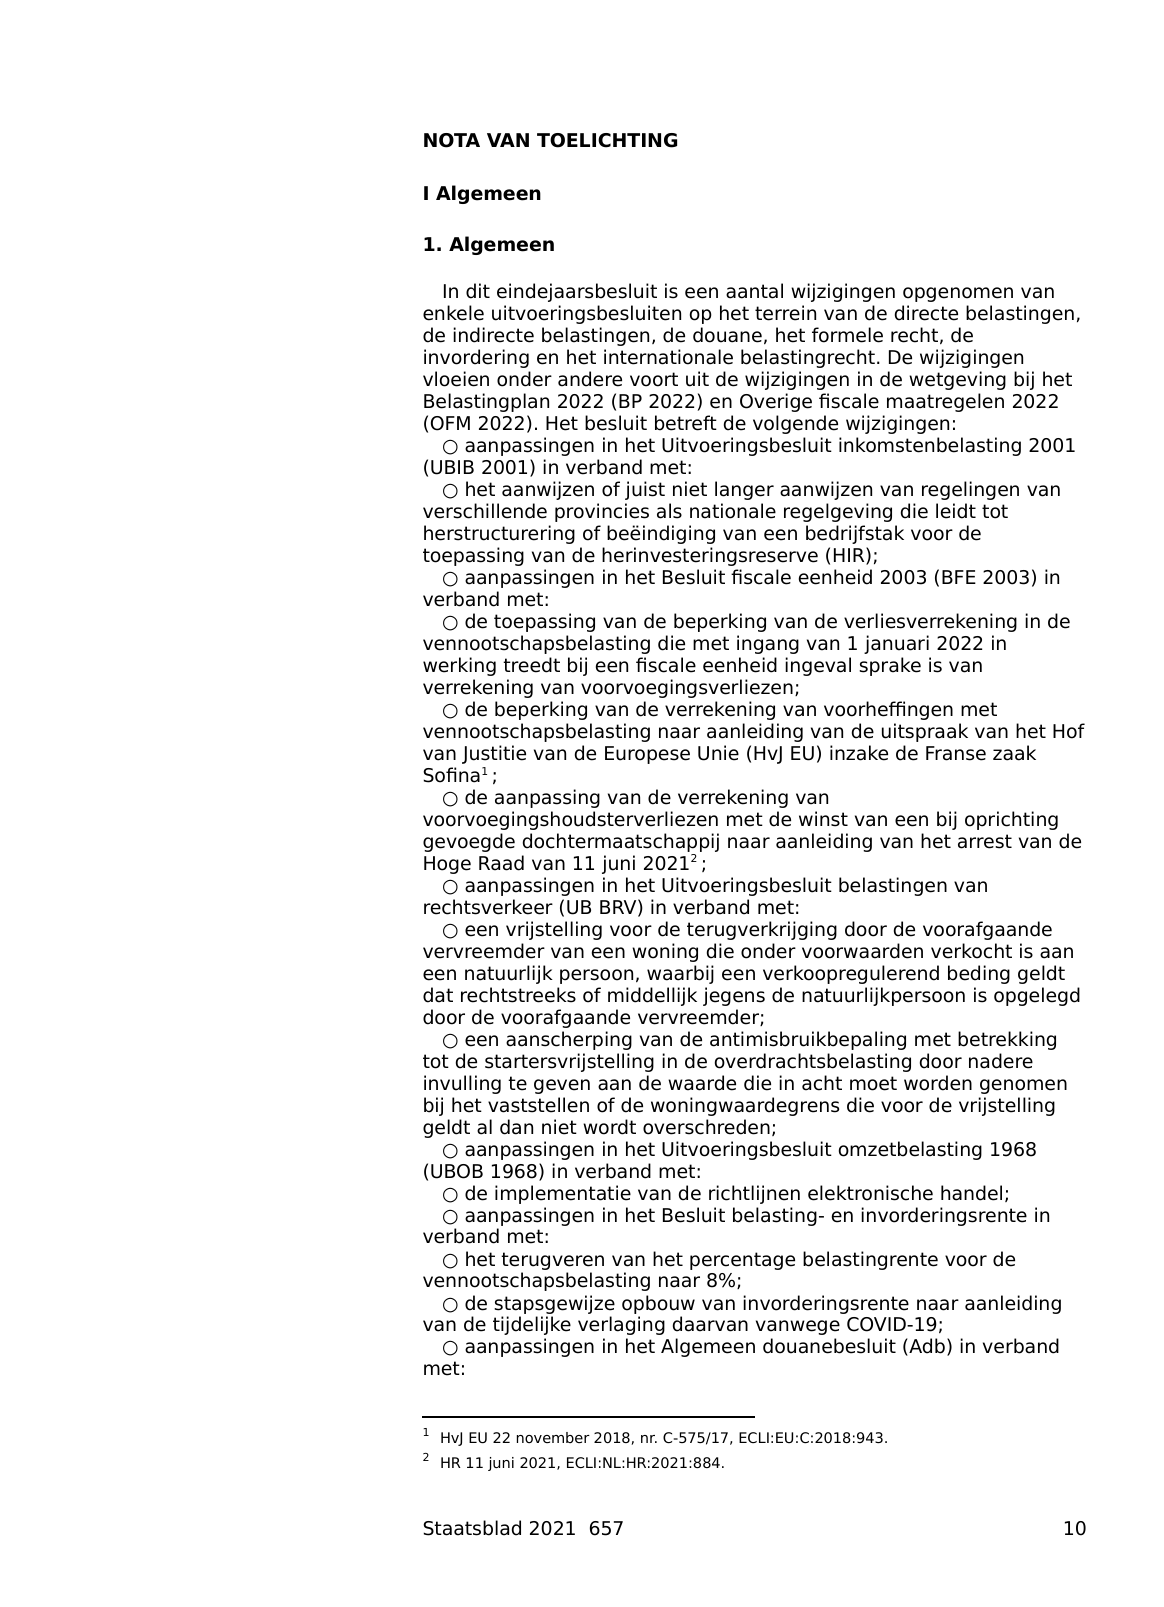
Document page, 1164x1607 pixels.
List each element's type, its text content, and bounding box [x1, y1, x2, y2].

text ○ de stapsgewijze opbouw van invorderingsrente naar aanleiding van de tijdelijke verlaging daarvan vanwege COVID-19; [422, 1292, 1087, 1336]
text HR 11 juni 2021, ECLI:NL:HR:2021:884. [422, 1451, 1087, 1473]
text ○ aanpassingen in het Uitvoeringsbesluit belastingen van rechtsverkeer (UB BRV) in verband met: [422, 875, 1087, 919]
subtitle I Algemeen [422, 182, 1087, 204]
text ○ de beperking van de verrekening van voorheffingen met vennootschapsbelasting naar aanleiding van de uitspraak van het Hof van Justitie van de Europese Unie (HvJ EU) inzake de Franse zaak Sofina; [422, 699, 1087, 787]
text ○ de aanpassing van de verrekening van voorvoegingshoudsterverliezen met de winst van een bij oprichting gevoegde dochtermaatschappij naar aanleiding van het arrest van de Hoge Raad van 11 juni 2021; [422, 787, 1087, 875]
text ○ de implementatie van de richtlijnen elektronische handel; [422, 1182, 1087, 1204]
text In dit eindejaarsbesluit is een aantal wijzigingen opgenomen van enkele uitvoeringsbesluiten op het terrein van de directe belastingen, de indirecte belastingen, de douane, het formele recht, de invordering en het internationale belastingrecht. De wijzigingen vloeien onder andere voort uit de wijzigingen in de wetgeving bij het Belastingplan 2022 (BP 2022) en Overige fiscale maatregelen 2022 (OFM 2022). Het besluit betreft de volgende wijzigingen: [422, 281, 1087, 435]
text ○ aanpassingen in het Uitvoeringsbesluit omzetbelasting 1968 (UBOB 1968) in verband met: [422, 1138, 1087, 1182]
text ○ aanpassingen in het Besluit belasting- en invorderingsrente in verband met: [422, 1204, 1087, 1248]
text ○ het aanwijzen of juist niet langer aanwijzen van regelingen van verschillende provincies als nationale regelgeving die leidt tot herstructurering of beëindiging van een bedrijfstak voor de toepassing van de herinvesteringsreserve (HIR); [422, 479, 1087, 567]
text HvJ EU 22 november 2018, nr. C-575/17, ECLI:EU:C:2018:943. [422, 1426, 1087, 1448]
subtitle 1. Algemeen [422, 234, 1087, 256]
text ○ een aanscherping van de antimisbruikbepaling met betrekking tot de startersvrijstelling in de overdrachtsbelasting door nadere invulling te geven aan de waarde die in acht moet worden genomen bij het vaststellen of de woningwaardegrens die voor de vrijstelling geldt al dan niet wordt overschreden; [422, 1029, 1087, 1138]
text ○ aanpassingen in het Besluit fiscale eenheid 2003 (BFE 2003) in verband met: [422, 567, 1087, 611]
text ○ een vrijstelling voor de terugverkrijging door de voorafgaande vervreemder van een woning die onder voorwaarden verkocht is aan een natuurlijk persoon, waarbij een verkoopregulerend beding geldt dat rechtstreeks of middellijk jegens de natuurlijkpersoon is opgelegd door de voorafgaande vervreemder; [422, 919, 1087, 1029]
text ○ aanpassingen in het Algemeen douanebesluit (Adb) in verband met: [422, 1336, 1087, 1380]
text ○ de toepassing van de beperking van de verliesverrekening in de vennootschapsbelasting die met ingang van 1 januari 2022 in werking treedt bij een fiscale eenheid ingeval sprake is van verrekening van voorvoegingsverliezen; [422, 611, 1087, 699]
text ○ aanpassingen in het Uitvoeringsbesluit inkomstenbelasting 2001 (UBIB 2001) in verband met: [422, 435, 1087, 479]
subtitle NOTA VAN TOELICHTING [422, 130, 1087, 152]
text ○ het terugveren van het percentage belastingrente voor de vennootschapsbelasting naar 8%; [422, 1248, 1087, 1292]
